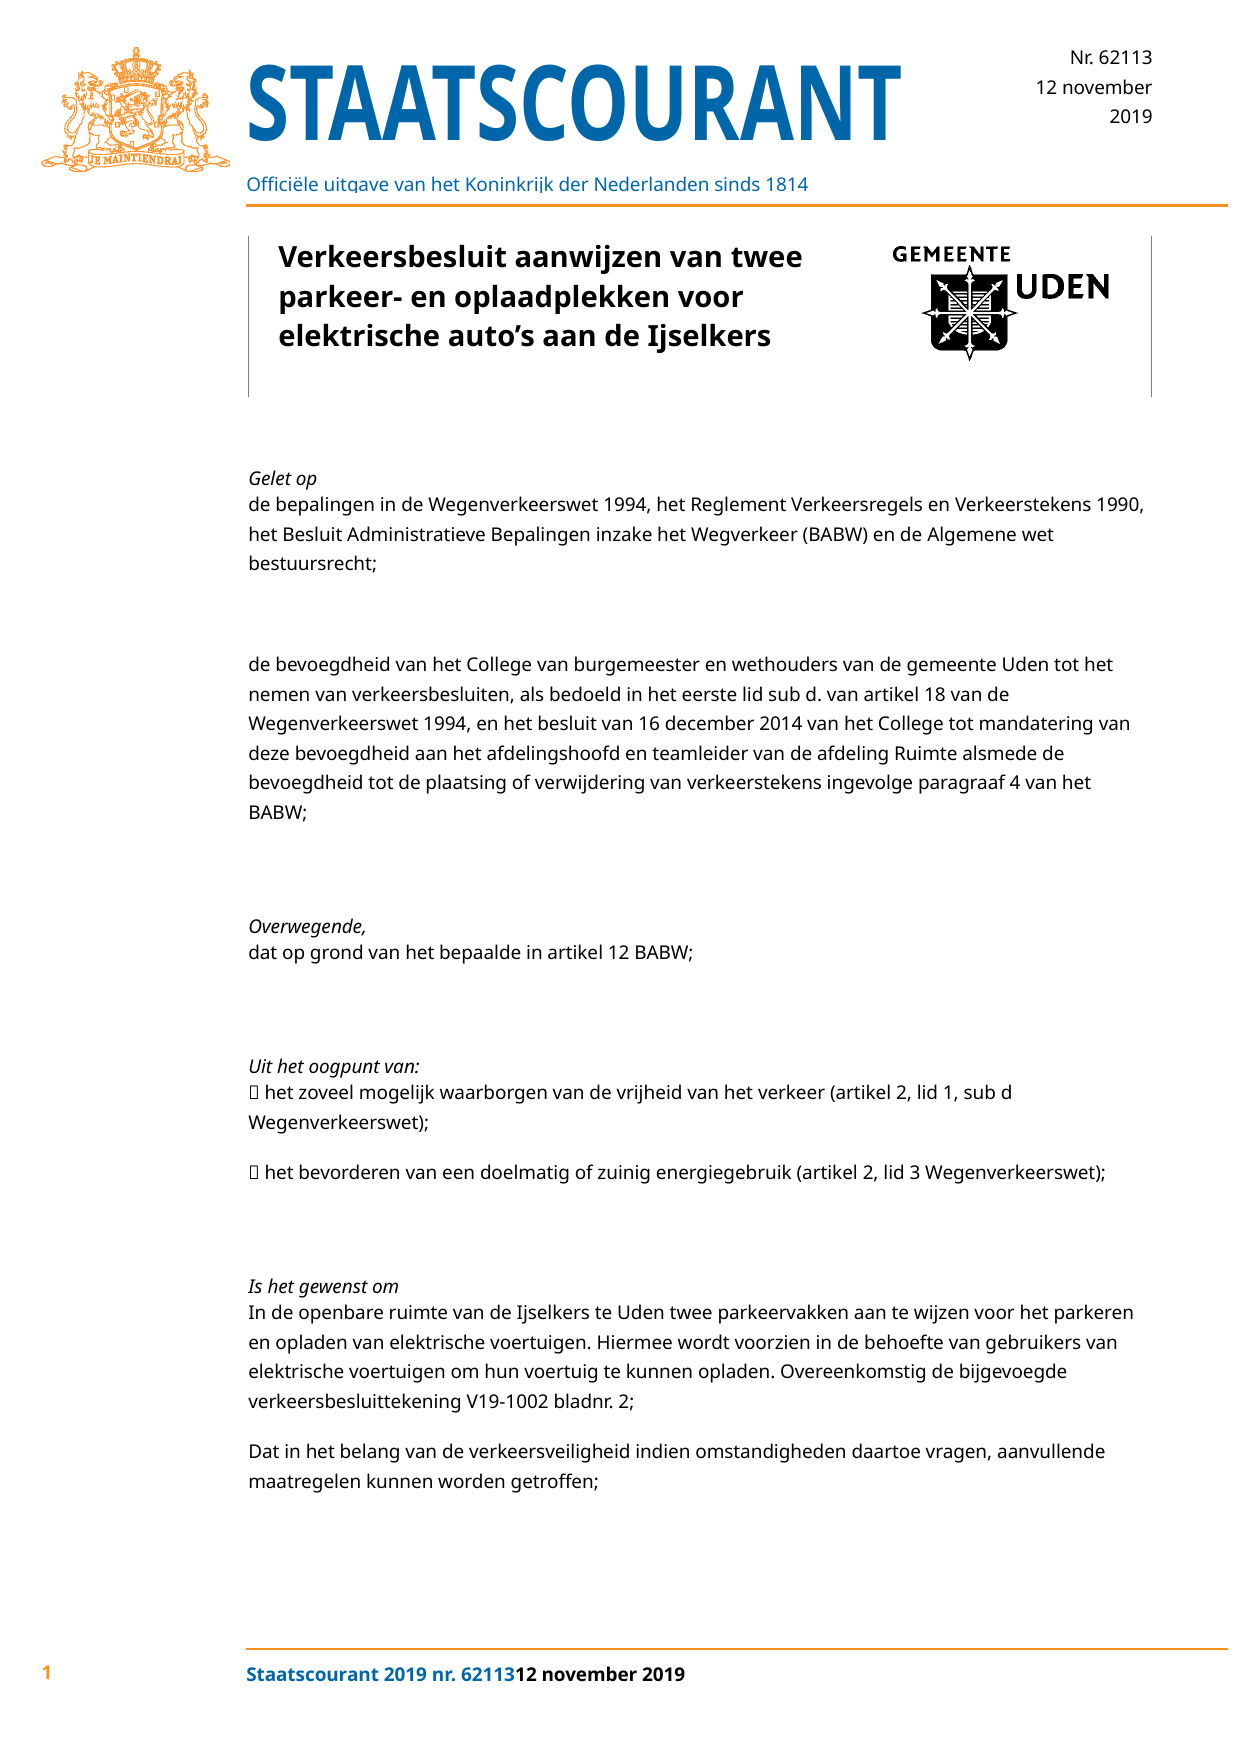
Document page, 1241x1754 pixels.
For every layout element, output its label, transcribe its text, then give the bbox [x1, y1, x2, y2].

text dat op grond van het bepaalde in artikel 12 BABW; [248, 939, 1152, 965]
text  het zoveel mogelijk waarborgen van de vrijheid van het verkeer (artikel 2, lid 1, sub d Wegenverkeerswet); [248, 1079, 1152, 1134]
text Dat in het belang van de verkeersveiligheid indien omstandigheden daartoe vragen, aanvullende maatregelen kunnen worden getroffen; [248, 1438, 1152, 1494]
picture [41, 47, 231, 172]
text Is het gewenst om [248, 1274, 1152, 1299]
text Uit het oogpunt van: [248, 1053, 1152, 1079]
text  het bevorderen van een doelmatig of zuinig energiegebruik (artikel 2, lid 3 Wegenverkeerswet); [248, 1159, 1152, 1185]
text de bevoegdheid van het College van burgemeester en wethouders van de gemeente Uden tot het nemen van verkeersbesluiten, als bedoeld in het eerste lid sub d. van artikel 18 van de Wegenverkeerswet 1994, en het besluit van 16 december 2014 van het College tot mandatering van deze bevoegdheid aan het afdelingshoofd en teamleider van de afdeling Ruimte alsmede de bevoegdheid tot de plaatsing of verwijdering van verkeerstekens ingevolge paragraaf 4 van het BABW; [248, 651, 1152, 825]
table_header [850, 236, 1151, 397]
picture [882, 236, 1119, 371]
text In de openbare ruimte van de Ijselkers te Uden twee parkeervakken aan te wijzen voor het parkeren en opladen van elektrische voertuigen. Hiermee wordt voorzien in de behoefte van gebruikers van elektrische voertuigen om hun voertuig te kunnen opladen. Overeenkomstig de bijgevoegde verkeersbesluittekening V19-1002 bladnr. 2; [248, 1299, 1152, 1414]
text Gelet op [248, 465, 1152, 491]
text Overwegende, [248, 913, 1152, 939]
text de bepalingen in de Wegenverkeerswet 1994, het Reglement Verkeersregels en Verkeerstekens 1990, het Besluit Administratieve Bepalingen inzake het Wegverkeer (BABW) en de Algemene wet bestuursrecht; [248, 491, 1152, 576]
table_header Verkeersbesluit aanwijzen van twee parkeer- en oplaadplekken voor elektrische auto’s aan de Ijselkers [249, 236, 850, 397]
